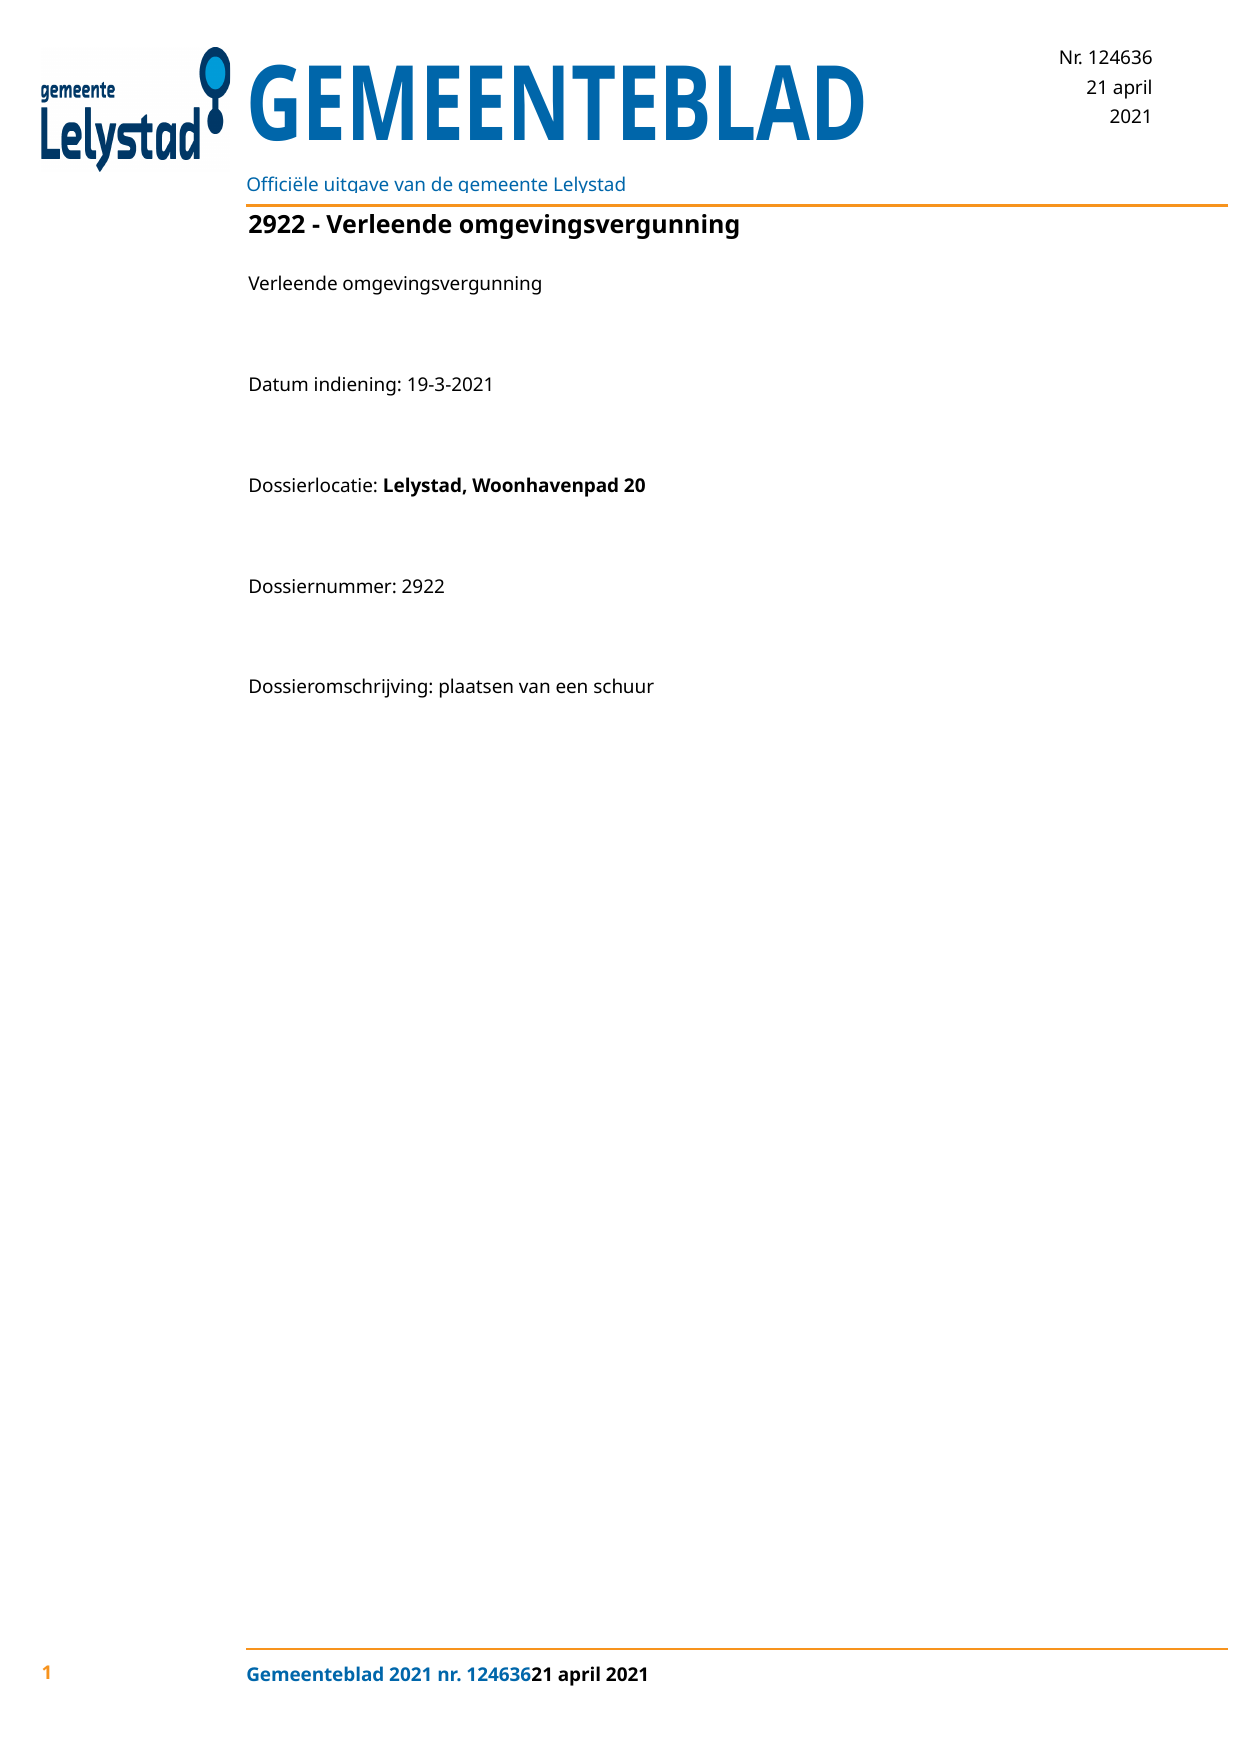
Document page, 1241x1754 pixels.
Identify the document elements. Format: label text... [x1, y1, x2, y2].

text Datum indiening: 19-3-2021 [248, 371, 1152, 397]
text 2922 - Verleende omgevingsvergunning [248, 207, 1152, 241]
picture [41, 47, 231, 172]
text Dossiernummer: 2922 [248, 573, 1152, 598]
text Verleende omgevingsvergunning [248, 270, 1152, 296]
text Dossierlocatie: Lelystad, Woonhavenpad 20 [248, 472, 1152, 498]
text Dossieromschrijving: plaatsen van een schuur [248, 674, 1152, 699]
